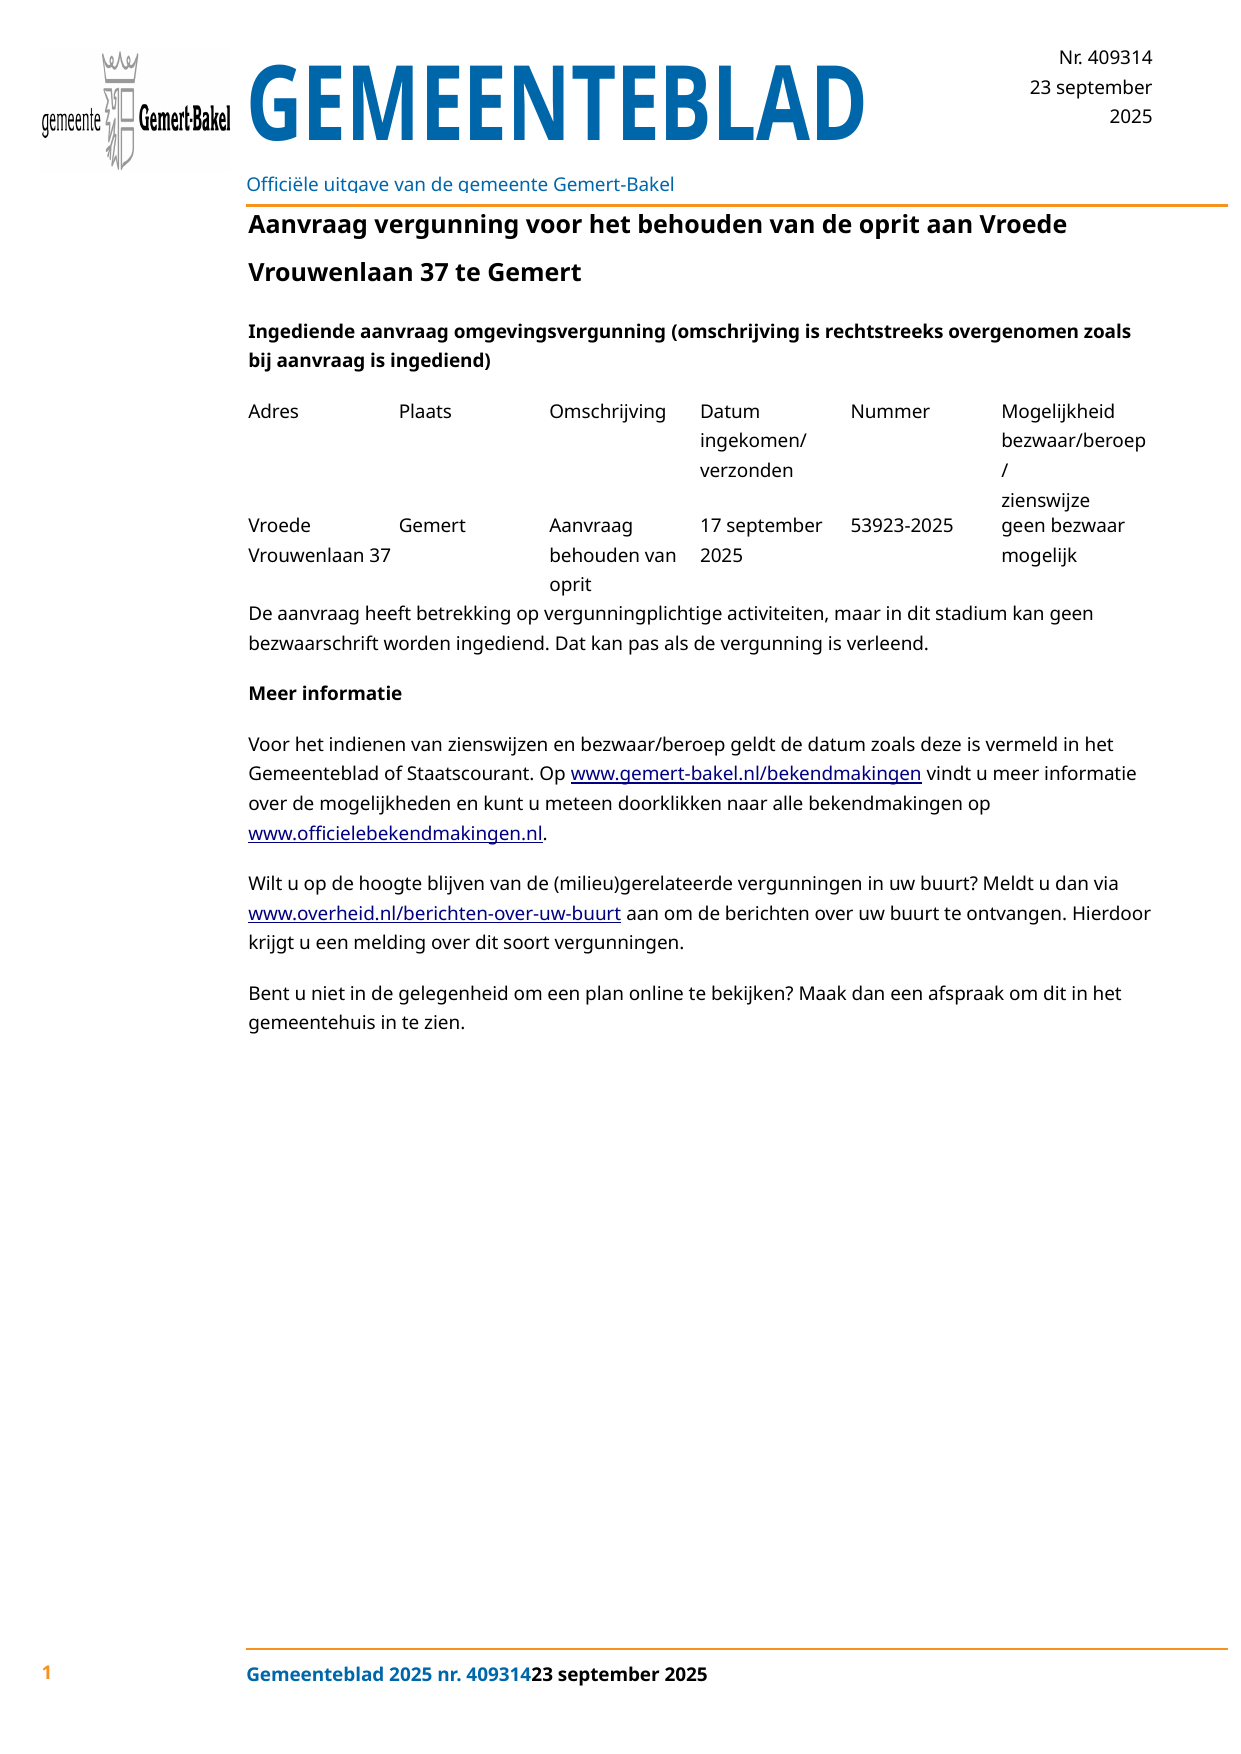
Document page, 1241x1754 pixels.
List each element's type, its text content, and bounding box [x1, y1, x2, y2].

text Ingediende aanvraag omgevingsvergunning (omschrijving is rechtstreeks overgenomen zoals bij aanvraag is ingediend) [248, 318, 1152, 373]
text Voor het indienen van zienswijzen en bezwaar/beroep geldt de datum zoals deze is vermeld in het Gemeenteblad of Staatscourant. Op www.gemert-bakel.nl/bekendmakingen vindt u meer informatie over de mogelijkheden en kunt u meteen doorklikken naar alle bekendmakingen op www.officielebekendmakingen.nl. [248, 731, 1152, 846]
table_cell 53923-2025 [850, 513, 1001, 597]
table_cell 17 september 2025 [700, 513, 850, 597]
text Aanvraag vergunning voor het behouden van de oprit aan Vroede Vrouwenlaan 37 te Gemert [248, 207, 1152, 288]
table_header Datum ingekomen/ verzonden [700, 398, 850, 512]
text Bent u niet in de gelegenheid om een plan online te bekijken? Maak dan een afspraak om dit in het gemeentehuis in te zien. [248, 980, 1152, 1035]
table_cell Vroede Vrouwenlaan 37 [248, 513, 398, 597]
text Meer informatie [248, 681, 1152, 706]
table_cell geen bezwaar mogelijk [1001, 513, 1152, 597]
text Wilt u op de hoogte blijven van de (milieu)gerelateerde vergunningen in uw buurt? Meldt u dan via www.overheid.nl/berichten-over-uw-buurt aan om de berichten over uw buurt te ontvangen. Hierdoor krijgt u een melding over dit soort vergunningen. [248, 870, 1152, 955]
table_header Omschrijving [549, 398, 700, 512]
table_header Plaats [399, 398, 549, 512]
text De aanvraag heeft betrekking op vergunningplichtige activiteiten, maar in dit stadium kan geen bezwaarschrift worden ingediend. Dat kan pas als de vergunning is verleend. [248, 601, 1152, 656]
table_header Adres [248, 398, 398, 512]
table_header Mogelijkheid bezwaar/beroep/ zienswijze [1001, 398, 1152, 512]
table_header Nummer [850, 398, 1001, 512]
picture [41, 47, 231, 172]
table_cell Gemert [399, 513, 549, 597]
table_cell Aanvraag behouden van oprit [549, 513, 700, 597]
